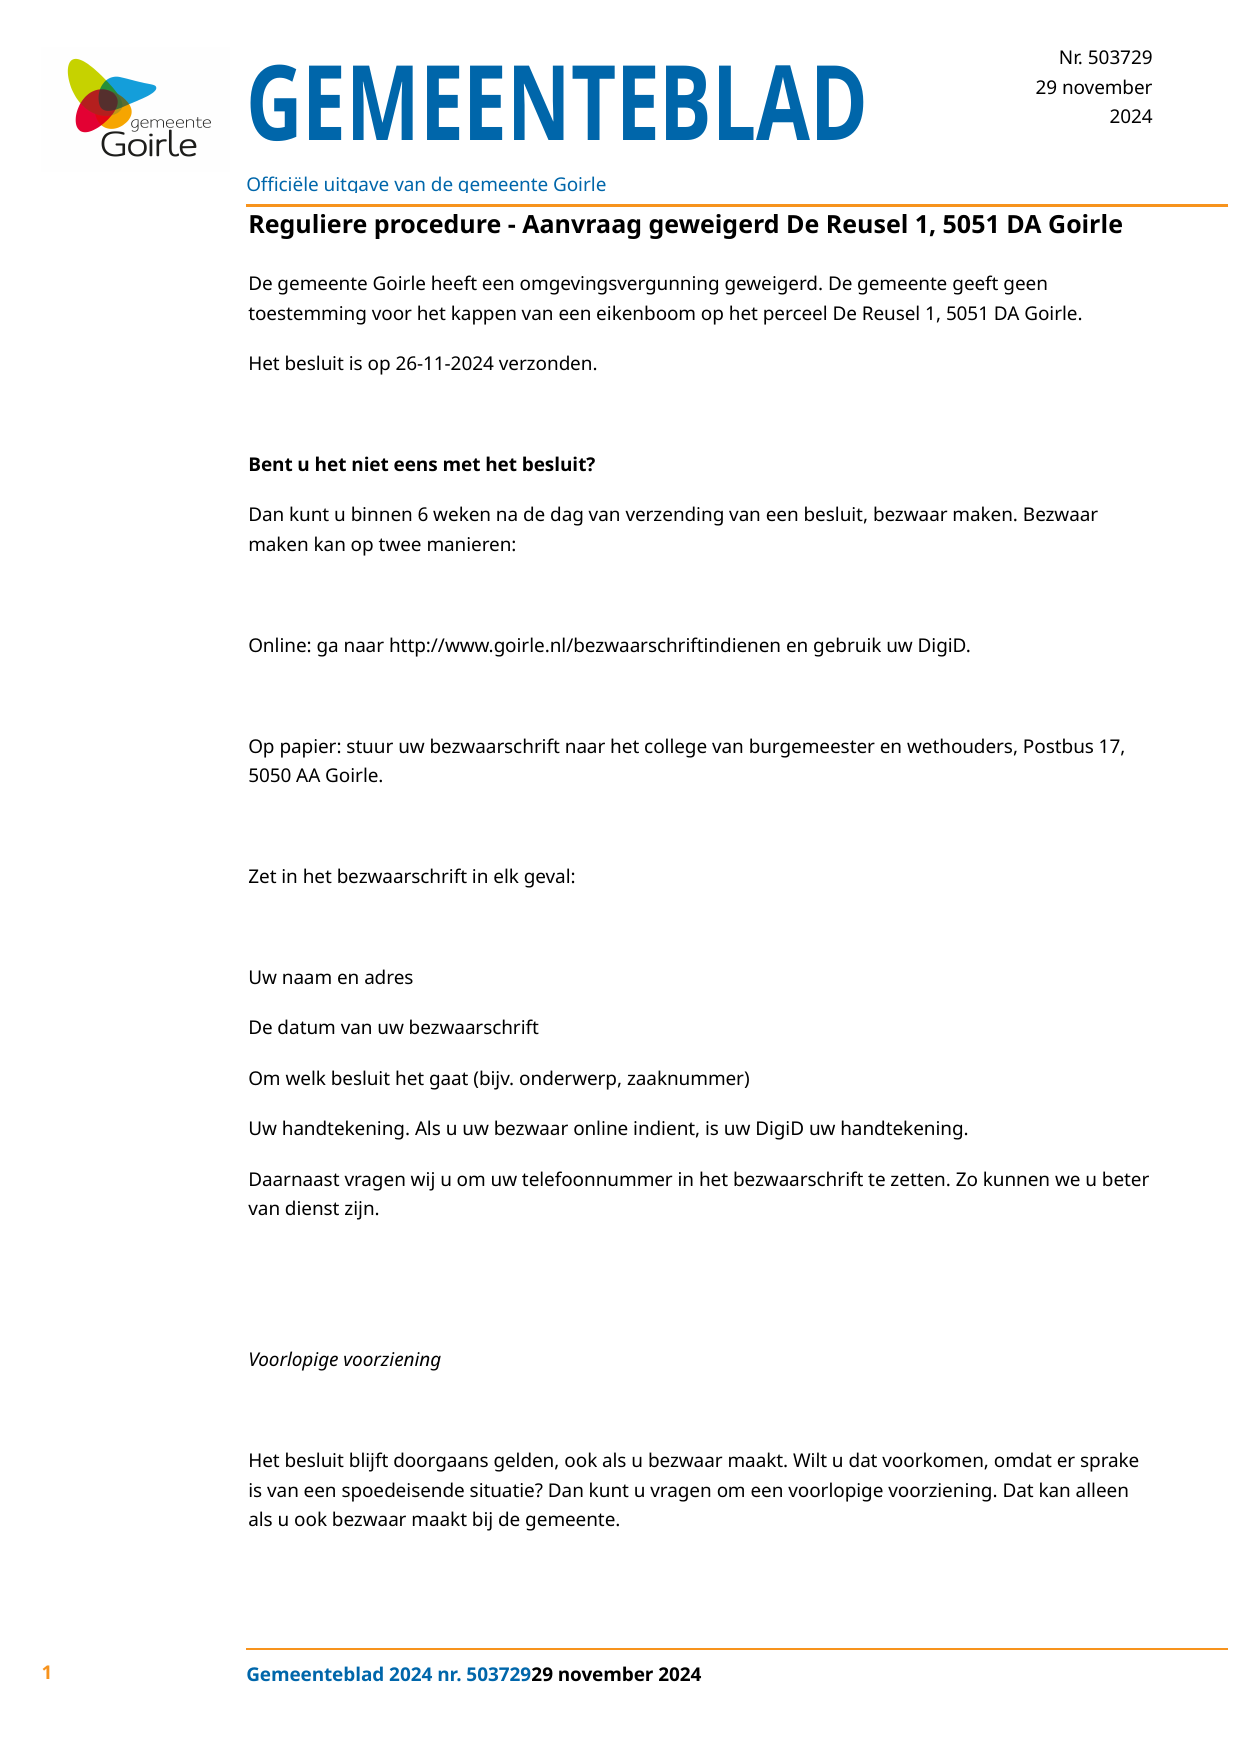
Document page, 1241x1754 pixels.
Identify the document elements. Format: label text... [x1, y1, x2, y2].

text Zet in het bezwaarschrift in elk geval: [248, 863, 1152, 889]
text Uw handtekening. Als u uw bezwaar online indient, is uw DigiD uw handtekening. [248, 1115, 1152, 1141]
text Uw naam en adres [248, 964, 1152, 990]
text De gemeente Goirle heeft een omgevingsvergunning geweigerd. De gemeente geeft geen toestemming voor het kappen van een eikenboom op het perceel De Reusel 1, 5051 DA Goirle. [248, 270, 1152, 326]
text Online: ga naar http://www.goirle.nl/bezwaarschriftindienen en gebruik uw DigiD. [248, 632, 1152, 658]
text Bent u het niet eens met het besluit? [248, 451, 1152, 477]
text Voorlopige voorziening [248, 1347, 1152, 1372]
text Het besluit blijft doorgaans gelden, ook als u bezwaar maakt. Wilt u dat voorkomen, omdat er sprake is van een spoedeisende situatie? Dan kunt u vragen om een voorlopige voorziening. Dat kan alleen als u ook bezwaar maakt bij de gemeente. [248, 1447, 1152, 1532]
text Dan kunt u binnen 6 weken na de dag van verzending van een besluit, bezwaar maken. Bezwaar maken kan op twee manieren: [248, 502, 1152, 557]
text Op papier: stuur uw bezwaarschrift naar het college van burgemeester en wethouders, Postbus 17, 5050 AA Goirle. [248, 733, 1152, 788]
text Reguliere procedure - Aanvraag geweigerd De Reusel 1, 5051 DA Goirle [248, 207, 1152, 241]
text De datum van uw bezwaarschrift [248, 1014, 1152, 1040]
text Daarnaast vragen wij u om uw telefoonnummer in het bezwaarschrift te zetten. Zo kunnen we u beter van dienst zijn. [248, 1166, 1152, 1221]
text Om welk besluit het gaat (bijv. onderwerp, zaaknummer) [248, 1065, 1152, 1091]
picture [41, 47, 231, 172]
text Het besluit is op 26-11-2024 verzonden. [248, 350, 1152, 376]
